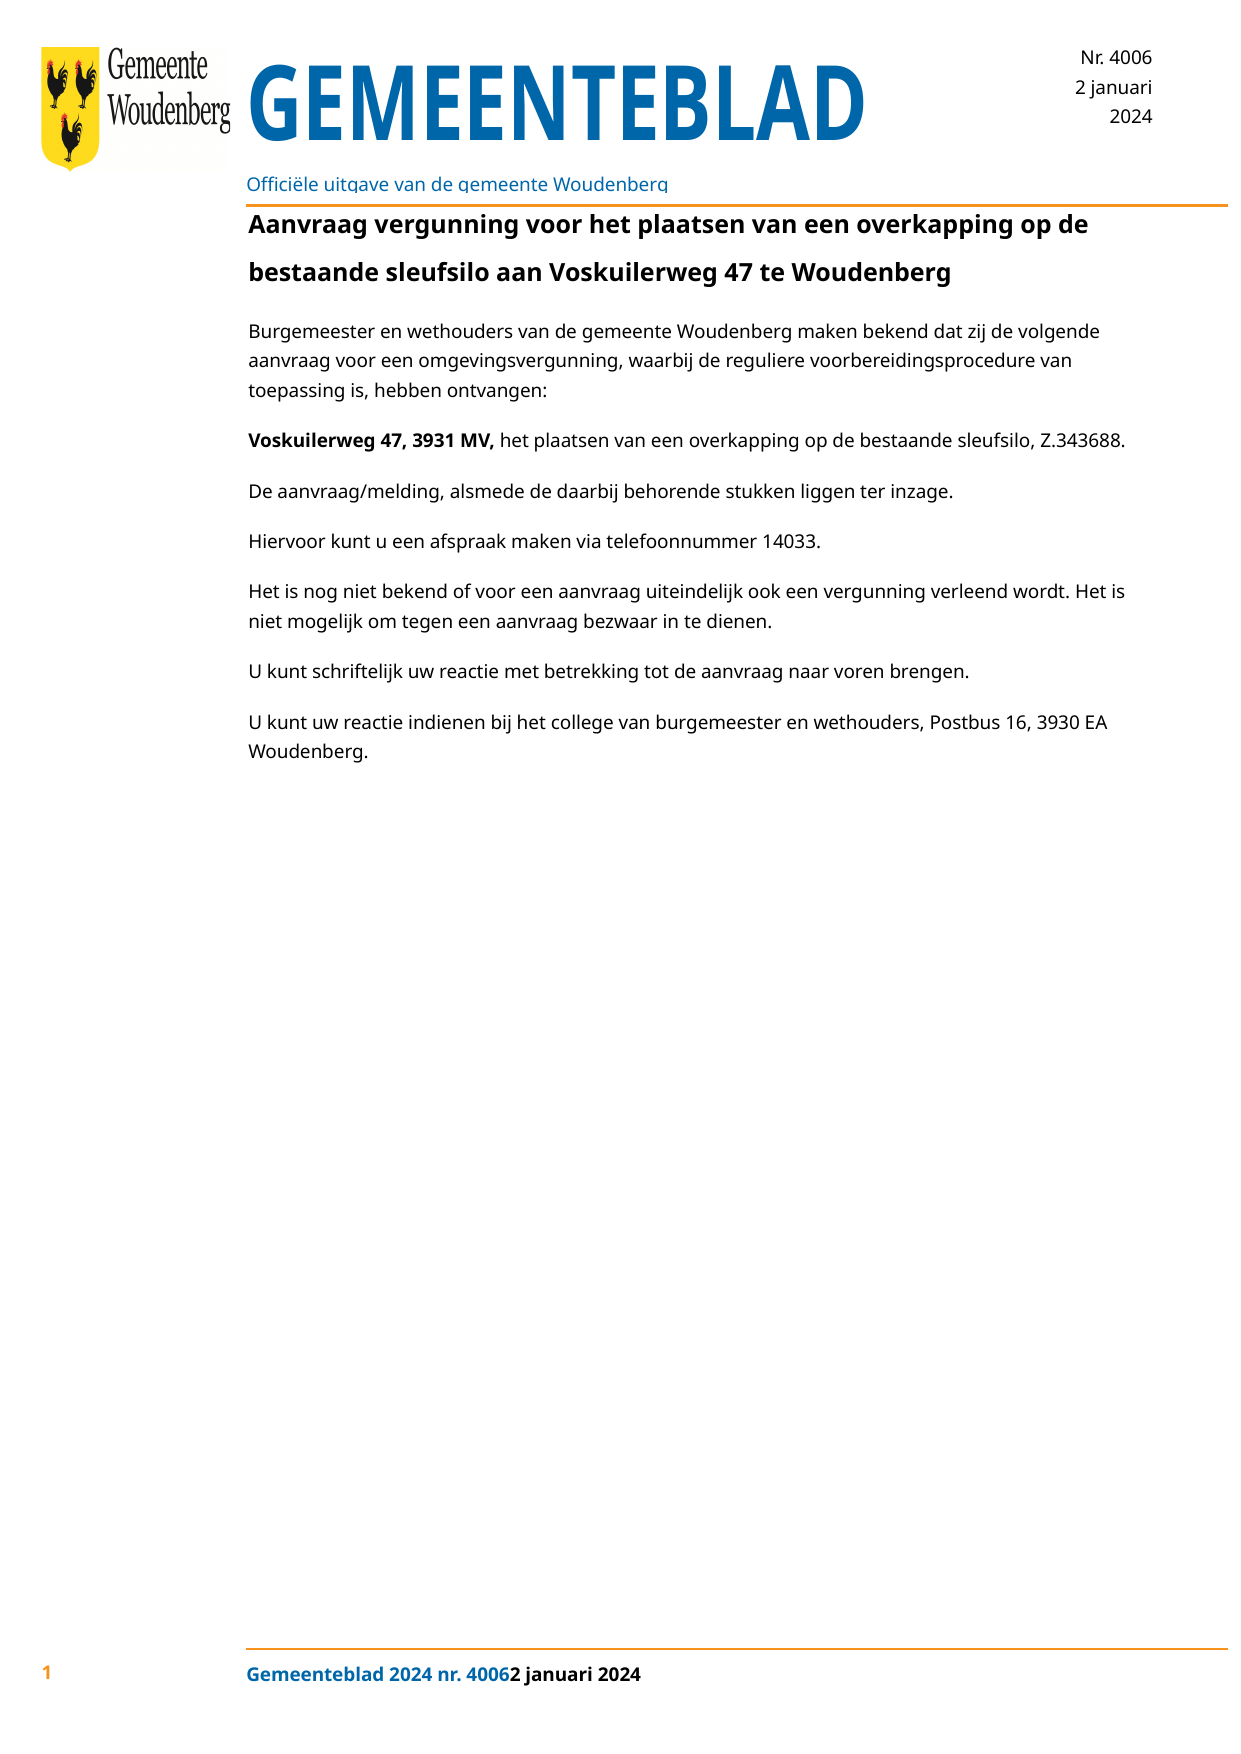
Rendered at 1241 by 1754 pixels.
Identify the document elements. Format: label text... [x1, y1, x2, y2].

text De aanvraag/melding, alsmede de daarbij behorende stukken liggen ter inzage. [248, 478, 1152, 504]
text Aanvraag vergunning voor het plaatsen van een overkapping op de bestaande sleufsilo aan Voskuilerweg 47 te Woudenberg [248, 207, 1152, 288]
text U kunt schriftelijk uw reactie met betrekking tot de aanvraag naar voren brengen. [248, 659, 1152, 684]
text U kunt uw reactie indienen bij het college van burgemeester en wethouders, Postbus 16, 3930 EA Woudenberg. [248, 709, 1152, 764]
text Burgemeester en wethouders van de gemeente Woudenberg maken bekend dat zij de volgende aanvraag voor een omgevingsvergunning, waarbij de reguliere voorbereidingsprocedure van toepassing is, hebben ontvangen: [248, 318, 1152, 403]
text Voskuilerweg 47, 3931 MV, het plaatsen van een overkapping op de bestaande sleufsilo, Z.343688. [248, 427, 1152, 453]
picture [41, 47, 231, 172]
text Hiervoor kunt u een afspraak maken via telefoonnummer 14033. [248, 528, 1152, 554]
text Het is nog niet bekend of voor een aanvraag uiteindelijk ook een vergunning verleend wordt. Het is niet mogelijk om tegen een aanvraag bezwaar in te dienen. [248, 579, 1152, 634]
